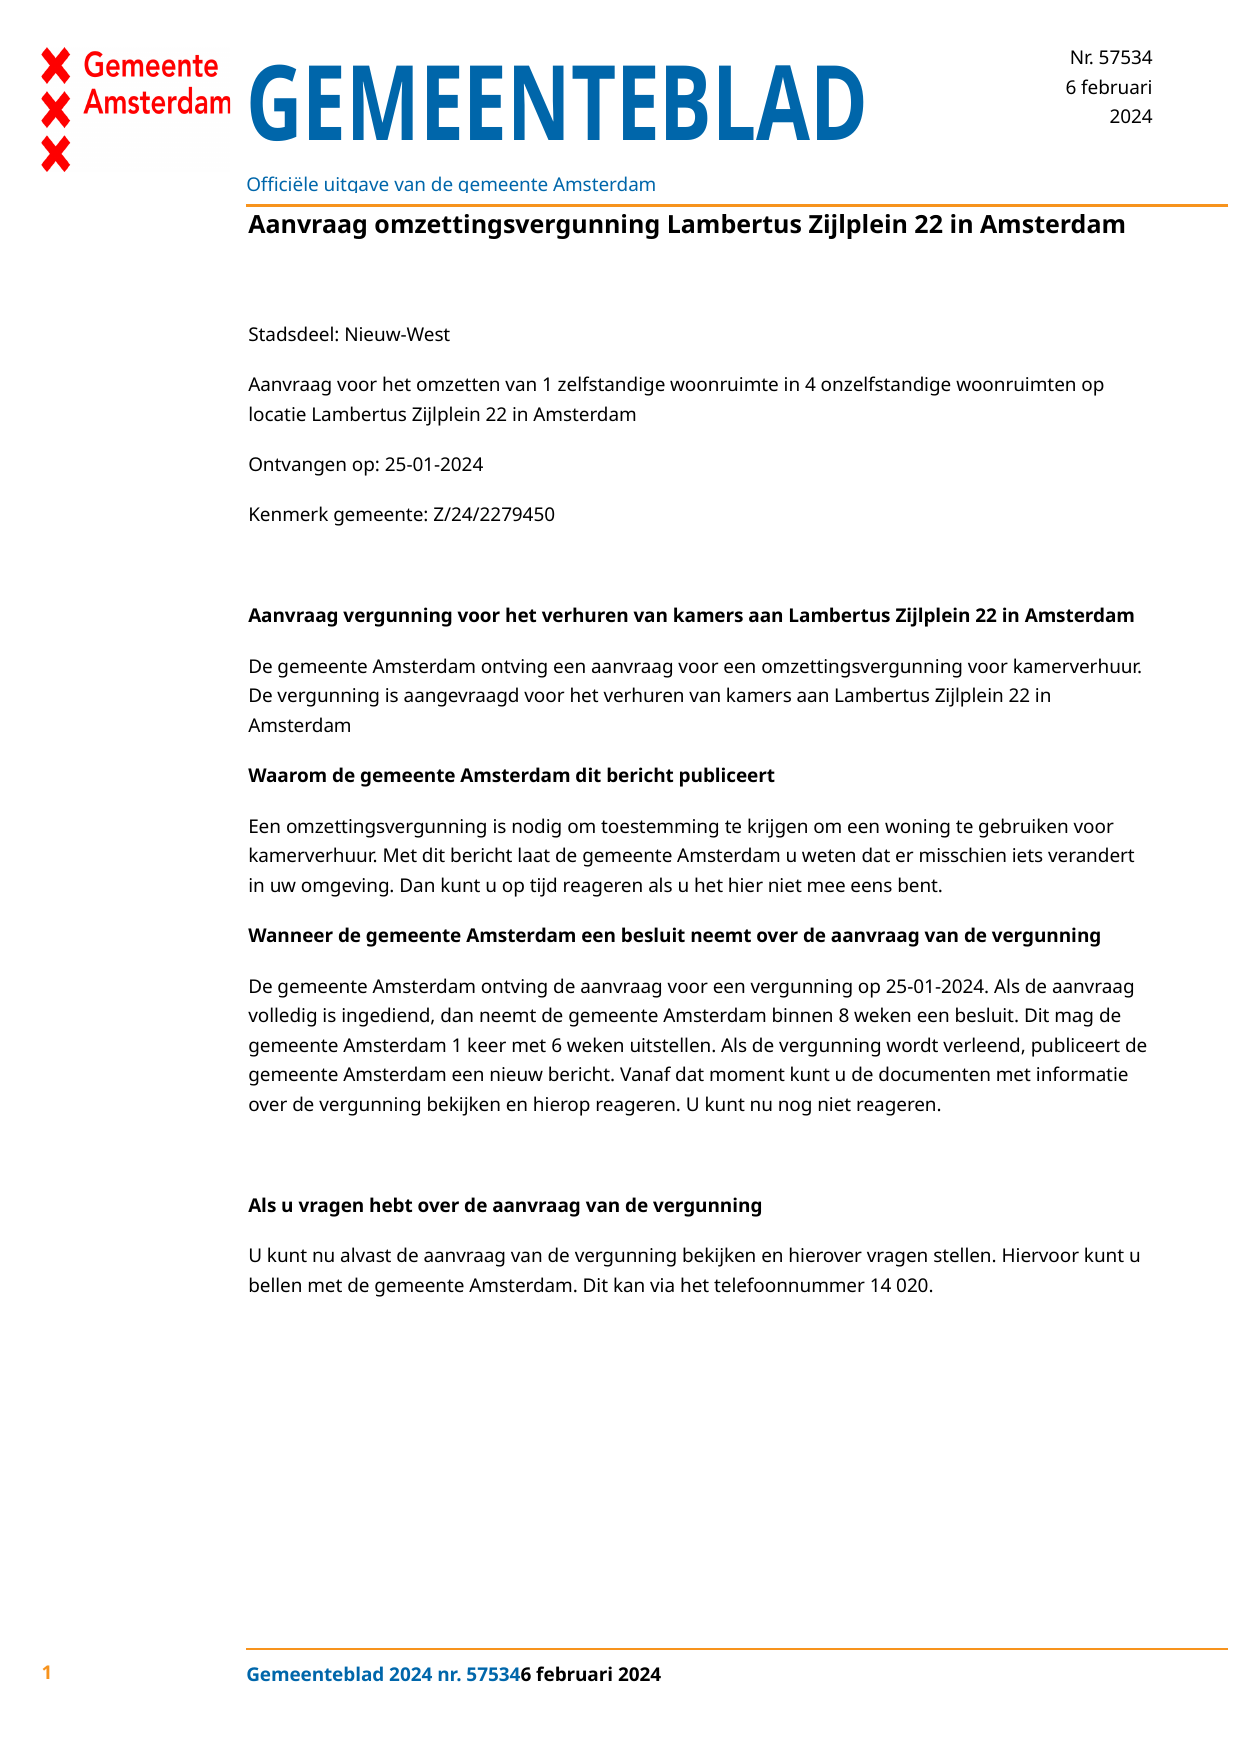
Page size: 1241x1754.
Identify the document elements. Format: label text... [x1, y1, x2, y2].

text Aanvraag omzettingsvergunning Lambertus Zijlplein 22 in Amsterdam [248, 207, 1152, 241]
text Aanvraag vergunning voor het verhuren van kamers aan Lambertus Zijlplein 22 in Amsterdam [248, 602, 1152, 628]
text Ontvangen op: 25-01-2024 [248, 451, 1152, 477]
text Een omzettingsvergunning is nodig om toestemming te krijgen om een woning te gebruiken voor kamerverhuur. Met dit bericht laat de gemeente Amsterdam u weten dat er misschien iets verandert in uw omgeving. Dan kunt u op tijd reageren als u het hier niet mee eens bent. [248, 813, 1152, 898]
text U kunt nu alvast de aanvraag van de vergunning bekijken en hierover vragen stellen. Hiervoor kunt u bellen met de gemeente Amsterdam. Dit kan via het telefoonnummer 14 020. [248, 1242, 1152, 1298]
text De gemeente Amsterdam ontving een aanvraag voor een omzettingsvergunning voor kamerverhuur. De vergunning is aangevraagd voor het verhuren van kamers aan Lambertus Zijlplein 22 in Amsterdam [248, 653, 1152, 738]
text Stadsdeel: Nieuw-West [248, 321, 1152, 346]
text Kenmerk gemeente: Z/24/2279450 [248, 502, 1152, 527]
picture [41, 47, 231, 172]
text Waarom de gemeente Amsterdam dit bericht publiceert [248, 762, 1152, 788]
text Wanneer de gemeente Amsterdam een besluit neemt over de aanvraag van de vergunning [248, 922, 1152, 948]
text Als u vragen hebt over de aanvraag van de vergunning [248, 1192, 1152, 1218]
text Aanvraag voor het omzetten van 1 zelfstandige woonruimte in 4 onzelfstandige woonruimten op locatie Lambertus Zijlplein 22 in Amsterdam [248, 371, 1152, 426]
text De gemeente Amsterdam ontving de aanvraag voor een vergunning op 25-01-2024. Als de aanvraag volledig is ingediend, dan neemt de gemeente Amsterdam binnen 8 weken een besluit. Dit mag de gemeente Amsterdam 1 keer met 6 weken uitstellen. Als de vergunning wordt verleend, publiceert de gemeente Amsterdam een nieuw bericht. Vanaf dat moment kunt u de documenten met informatie over de vergunning bekijken en hierop reageren. U kunt nu nog niet reageren. [248, 973, 1152, 1117]
